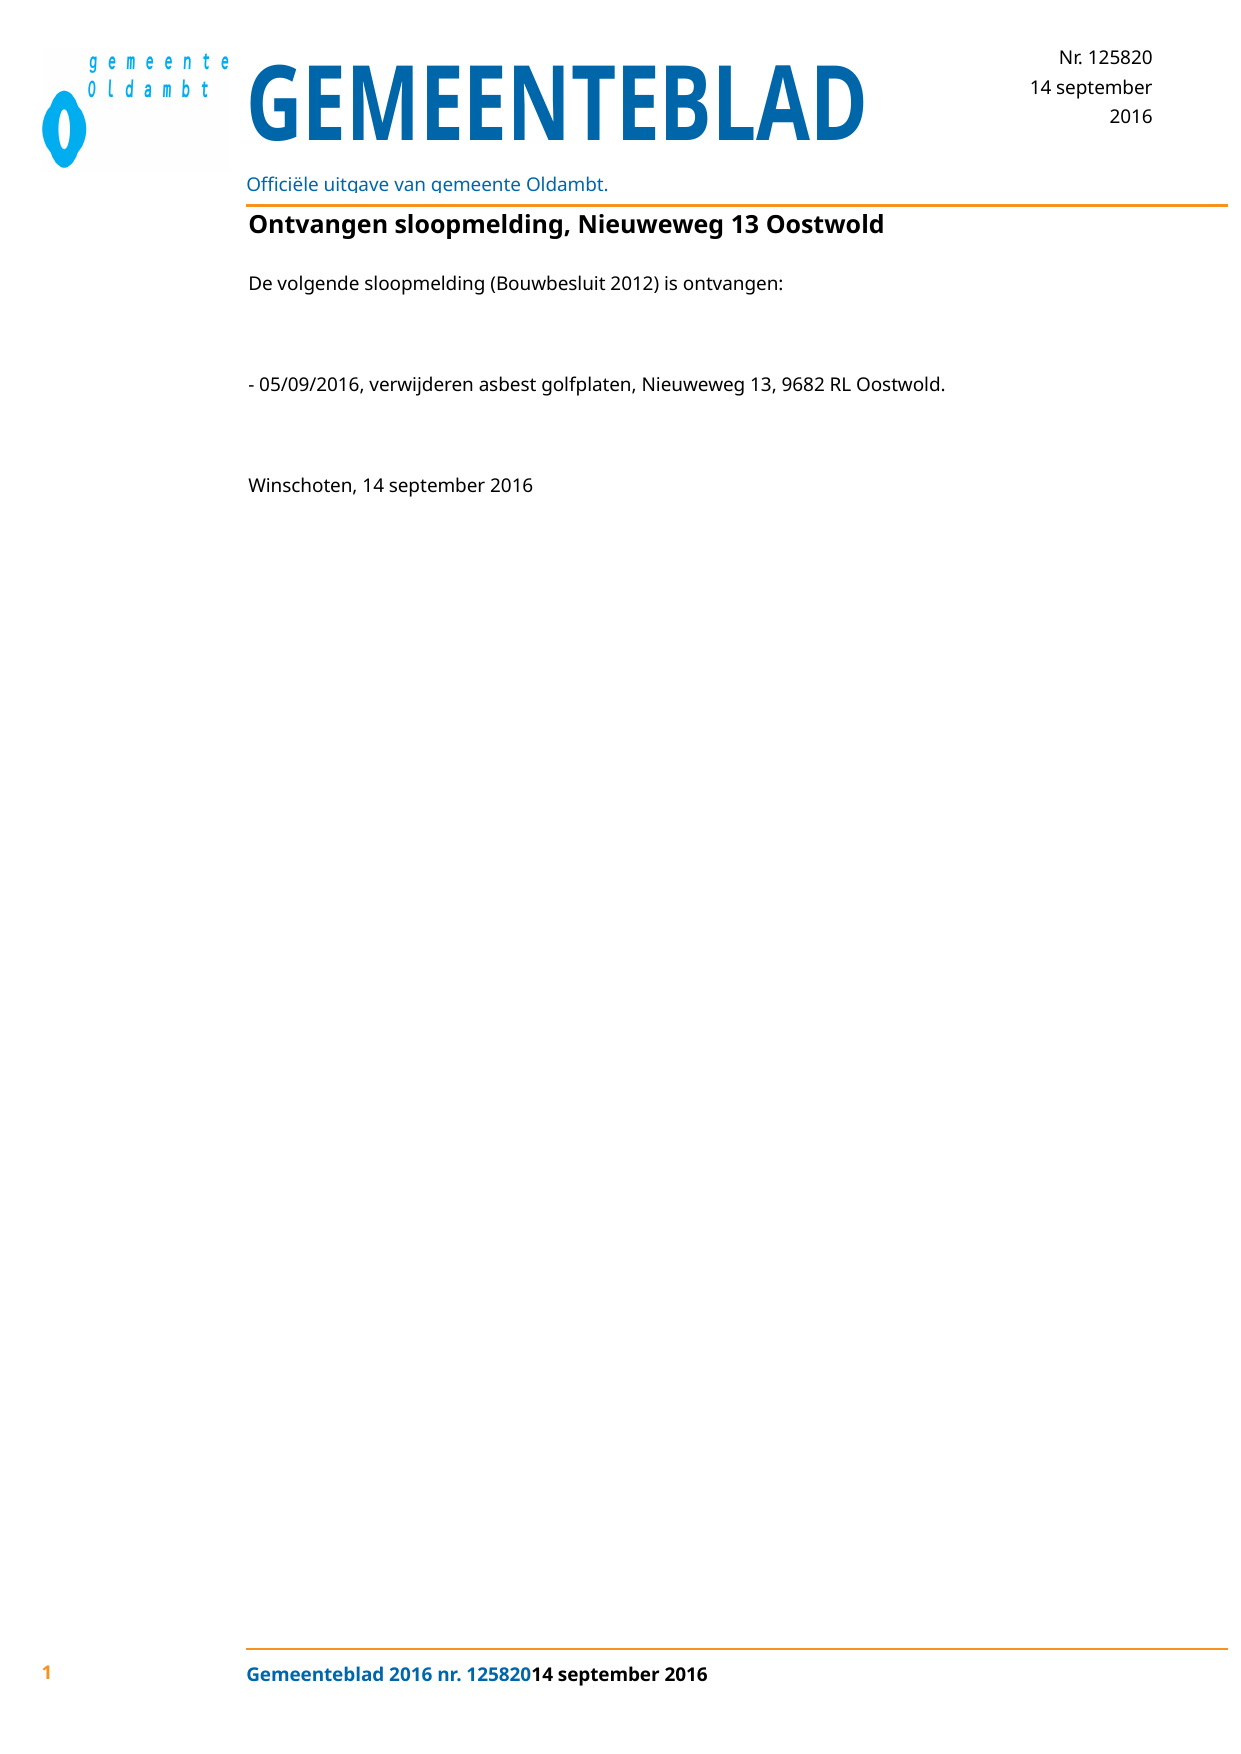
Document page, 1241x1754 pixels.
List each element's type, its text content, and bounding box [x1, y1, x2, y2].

text De volgende sloopmelding (Bouwbesluit 2012) is ontvangen: [248, 270, 1152, 296]
text Ontvangen sloopmelding, Nieuweweg 13 Oostwold [248, 207, 1152, 241]
text - 05/09/2016, verwijderen asbest golfplaten, Nieuweweg 13, 9682 RL Oostwold. [248, 371, 1152, 397]
text Winschoten, 14 september 2016 [248, 472, 1152, 498]
picture [41, 47, 231, 172]
